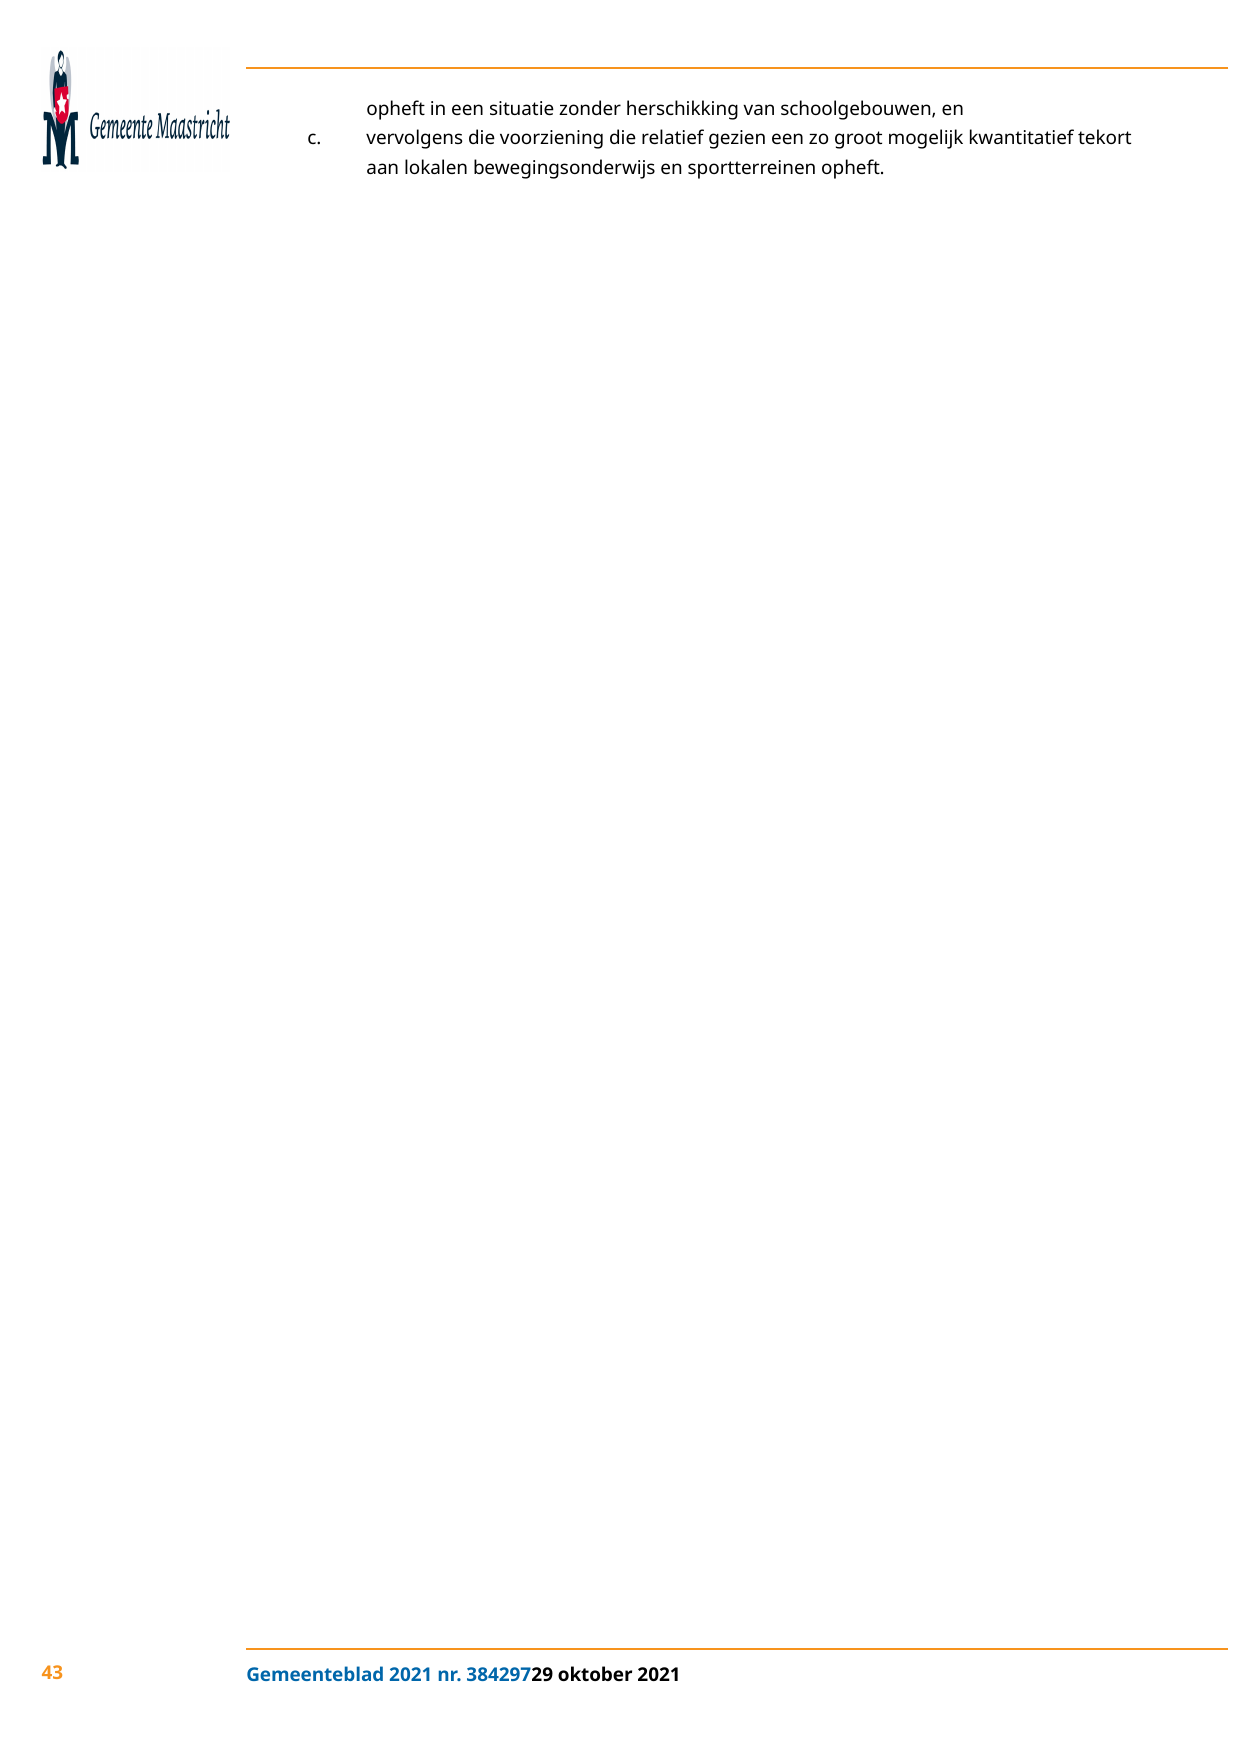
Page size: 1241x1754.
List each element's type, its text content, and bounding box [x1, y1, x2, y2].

list vervolgens die voorziening die relatief gezien een zo groot mogelijk kwantitatief tekort aan lokalen bewegingsonderwijs en sportterreinen opheft. [307, 124, 1152, 180]
picture [41, 47, 231, 172]
list opheft in een situatie zonder herschikking van schoolgebouwen, en [307, 95, 1152, 121]
